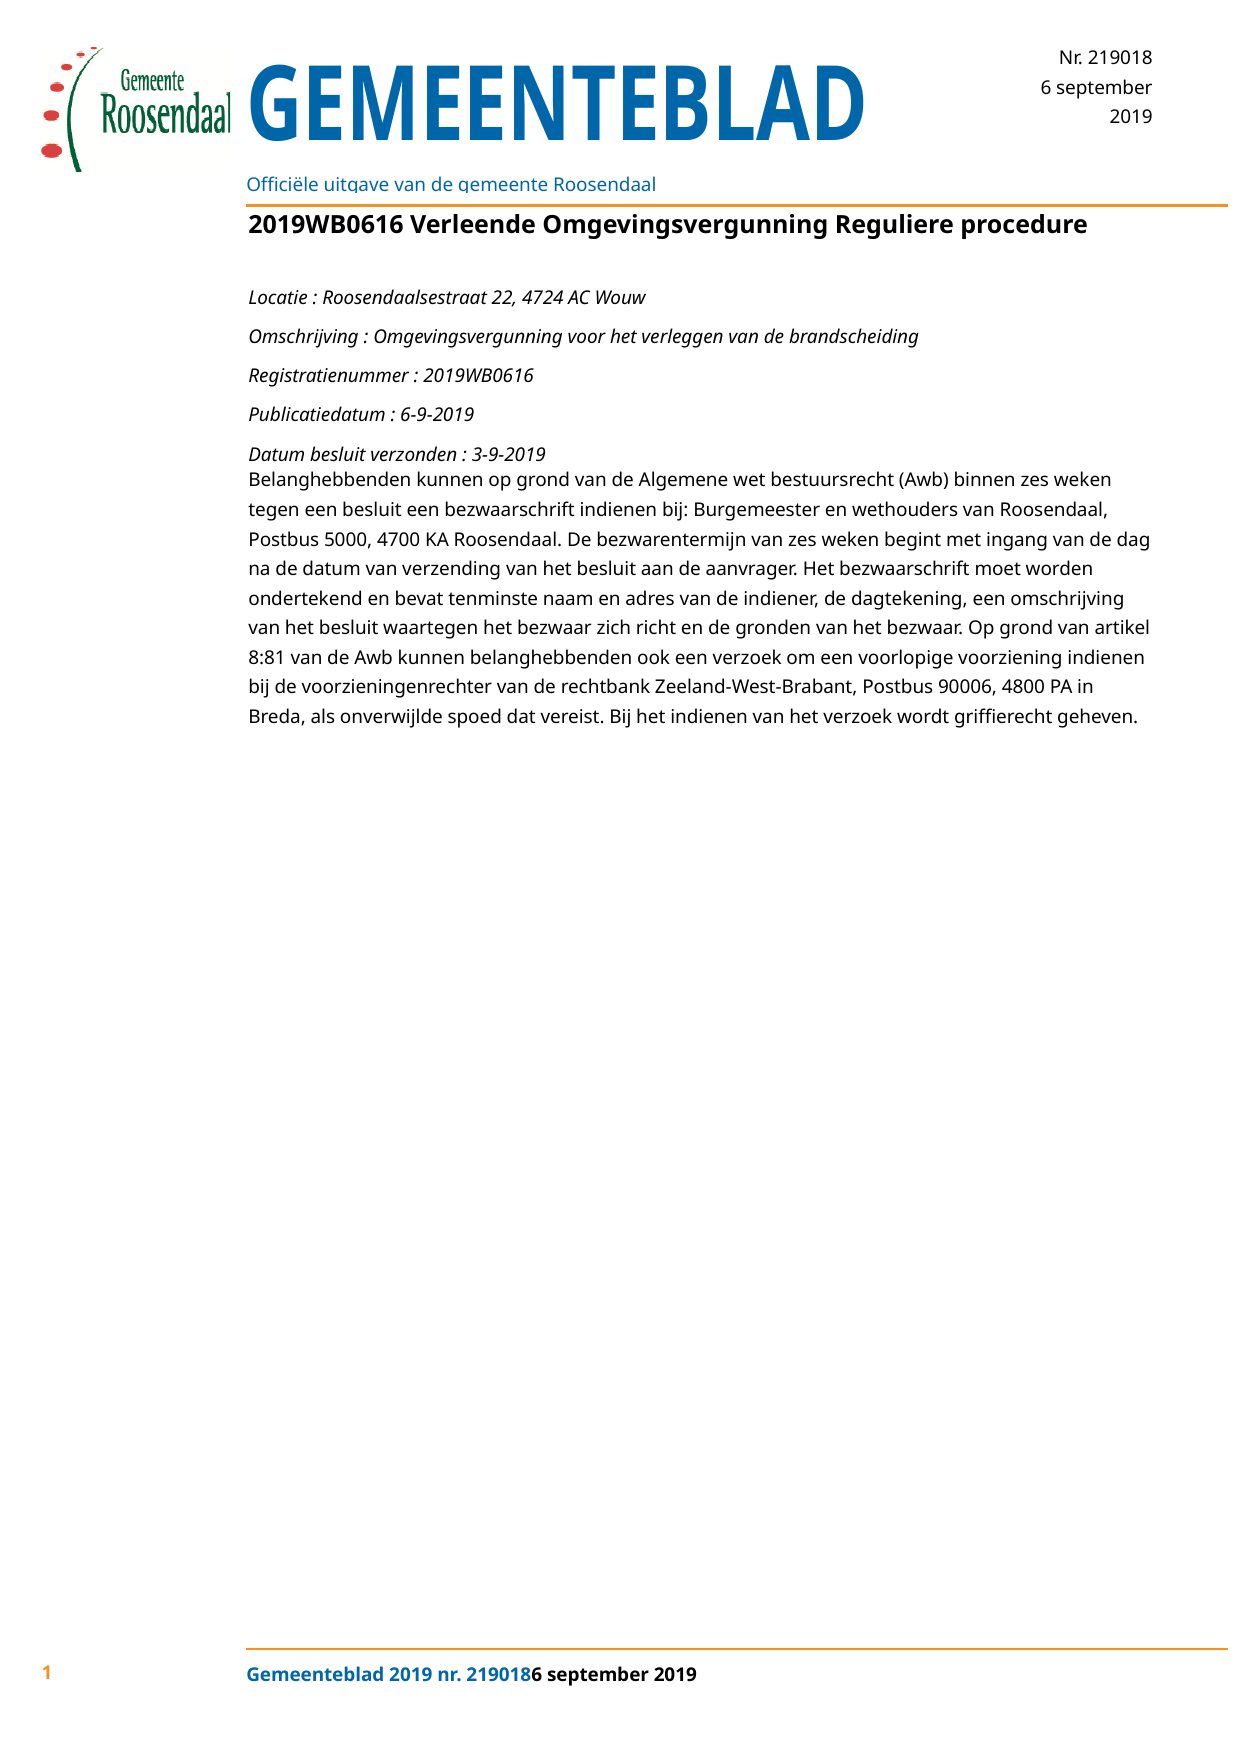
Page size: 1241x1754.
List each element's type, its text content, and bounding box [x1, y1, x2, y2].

text Belanghebbenden kunnen op grond van de Algemene wet bestuursrecht (Awb) binnen zes weken tegen een besluit een bezwaarschrift indienen bij: Burgemeester en wethouders van Roosendaal, Postbus 5000, 4700 KA Roosendaal. De bezwarentermijn van zes weken begint met ingang van de dag na de datum van verzending van het besluit aan de aanvrager. Het bezwaarschrift moet worden ondertekend en bevat tenminste naam en adres van de indiener, de dagtekening, een omschrijving van het besluit waartegen het bezwaar zich richt en de gronden van het bezwaar. Op grond van artikel 8:81 van de Awb kunnen belanghebbenden ook een verzoek om een voorlopige voorziening indienen bij de voorzieningenrechter van de rechtbank Zeeland-West-Brabant, Postbus 90006, 4800 PA in Breda, als onverwijlde spoed dat vereist. Bij het indienen van het verzoek wordt griffierecht geheven. [248, 467, 1152, 729]
text Registratienummer : 2019WB0616 [248, 362, 1152, 388]
text Datum besluit verzonden : 3-9-2019 [248, 441, 1152, 467]
picture [41, 47, 231, 172]
text 2019WB0616 Verleende Omgevingsvergunning Reguliere procedure [248, 207, 1152, 241]
text Publicatiedatum : 6-9-2019 [248, 402, 1152, 427]
text Locatie : Roosendaalsestraat 22, 4724 AC Wouw [248, 284, 1152, 309]
text Omschrijving : Omgevingsvergunning voor het verleggen van de brandscheiding [248, 323, 1152, 349]
